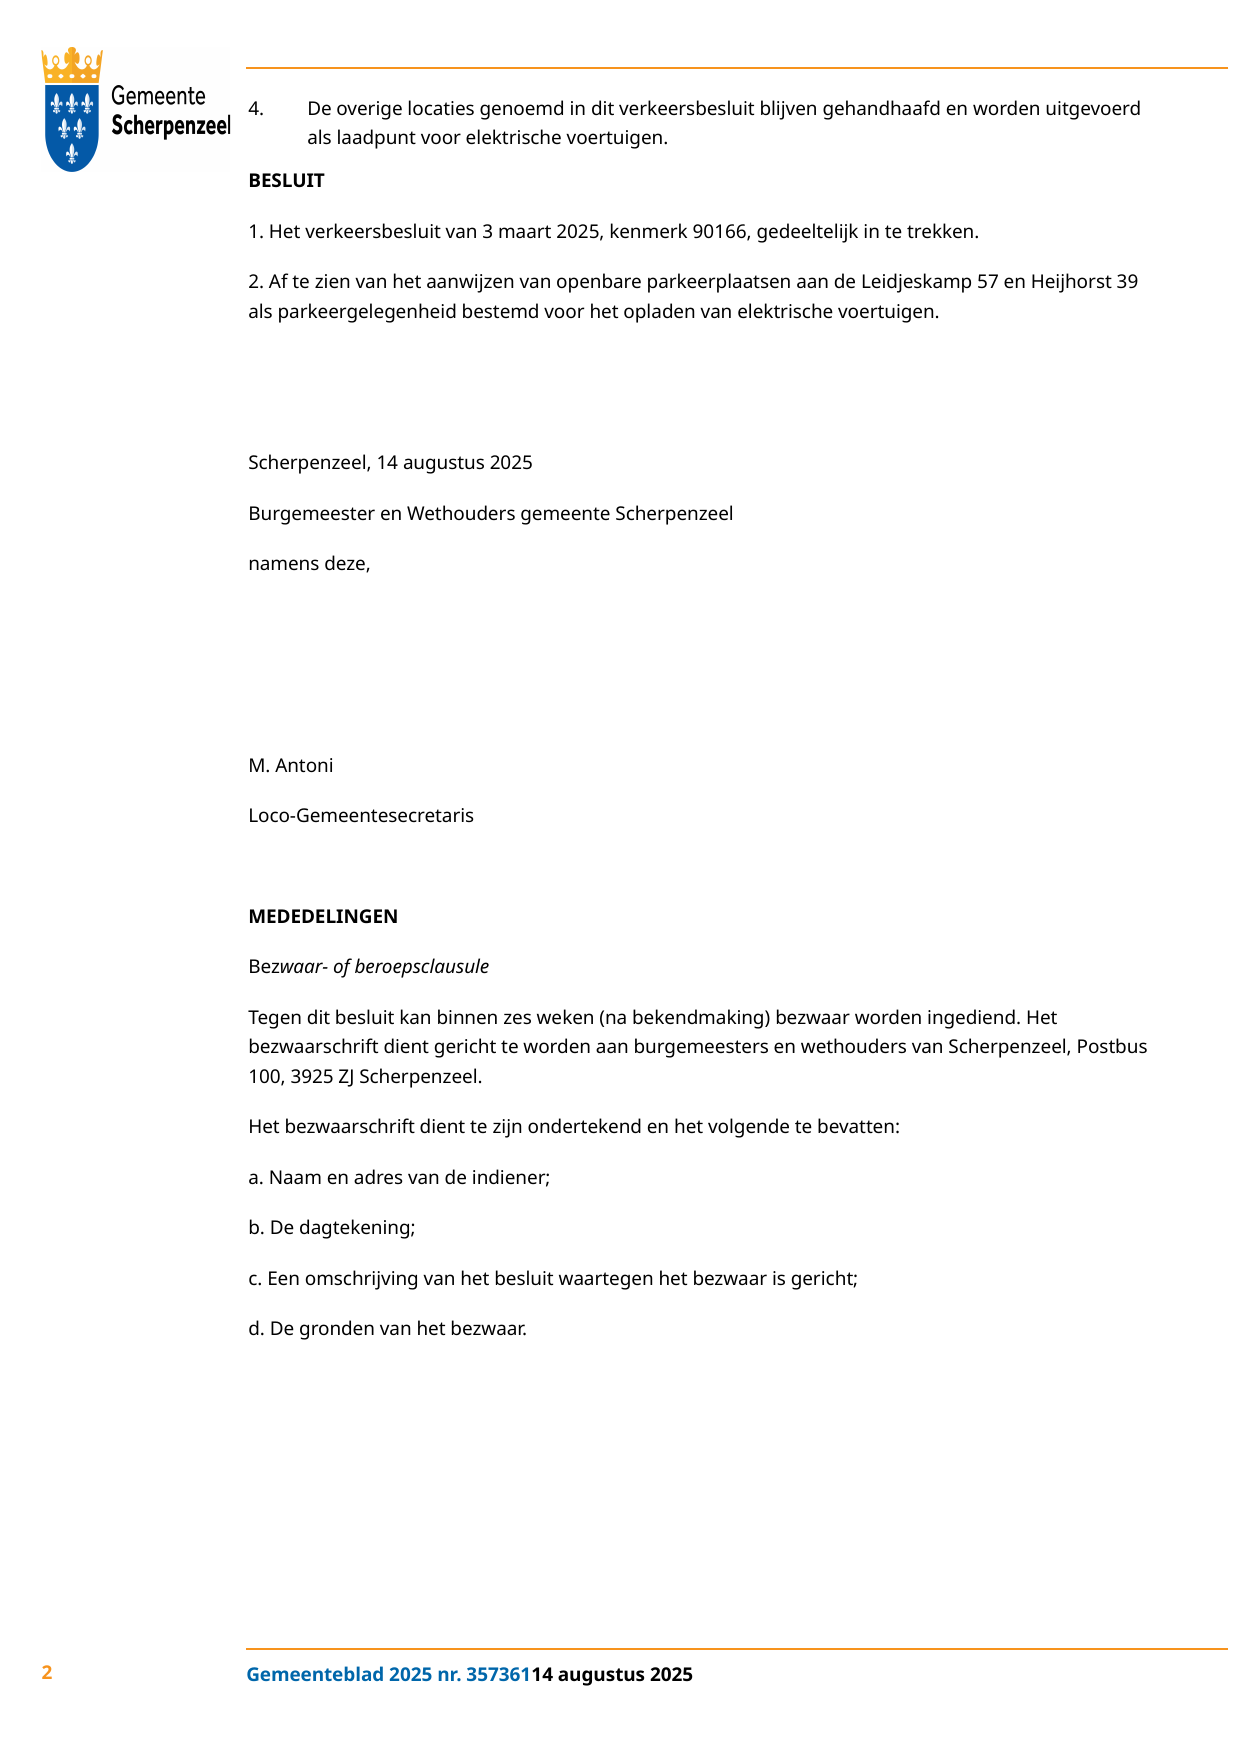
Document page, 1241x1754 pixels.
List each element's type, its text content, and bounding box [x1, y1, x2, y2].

text Bezwaar- of beroepsclausule [248, 953, 1152, 979]
text Het bezwaarschrift dient te zijn ondertekend en het volgende te bevatten: [248, 1113, 1152, 1139]
text namens deze, [248, 550, 1152, 576]
text MEDEDELINGEN [248, 903, 1152, 929]
text Burgemeester en Wethouders gemeente Scherpenzeel [248, 500, 1152, 525]
list De overige locaties genoemd in dit verkeersbesluit blijven gehandhaafd en worden uitgevoerd als laadpunt voor elektrische voertuigen. [248, 95, 1152, 150]
text b. De dagtekening; [248, 1214, 1152, 1240]
text Tegen dit besluit kan binnen zes weken (na bekendmaking) bezwaar worden ingediend. Het bezwaarschrift dient gericht te worden aan burgemeesters en wethouders van Scherpenzeel, Postbus 100, 3925 ZJ Scherpenzeel. [248, 1004, 1152, 1089]
text c. Een omschrijving van het besluit waartegen het bezwaar is gericht; [248, 1265, 1152, 1290]
text 2. Af te zien van het aanwijzen van openbare parkeerplaatsen aan de Leidjeskamp 57 en Heijhorst 39 als parkeergelegenheid bestemd voor het opladen van elektrische voertuigen. [248, 268, 1152, 324]
text BESLUIT [248, 168, 1152, 193]
text 1. Het verkeersbesluit van 3 maart 2025, kenmerk 90166, gedeeltelijk in te trekken. [248, 218, 1152, 244]
picture [41, 47, 231, 172]
text d. De gronden van het bezwaar. [248, 1315, 1152, 1341]
text Scherpenzeel, 14 augustus 2025 [248, 449, 1152, 475]
text Loco-Gemeentesecretaris [248, 802, 1152, 828]
text M. Antoni [248, 752, 1152, 777]
text a. Naam en adres van de indiener; [248, 1164, 1152, 1189]
